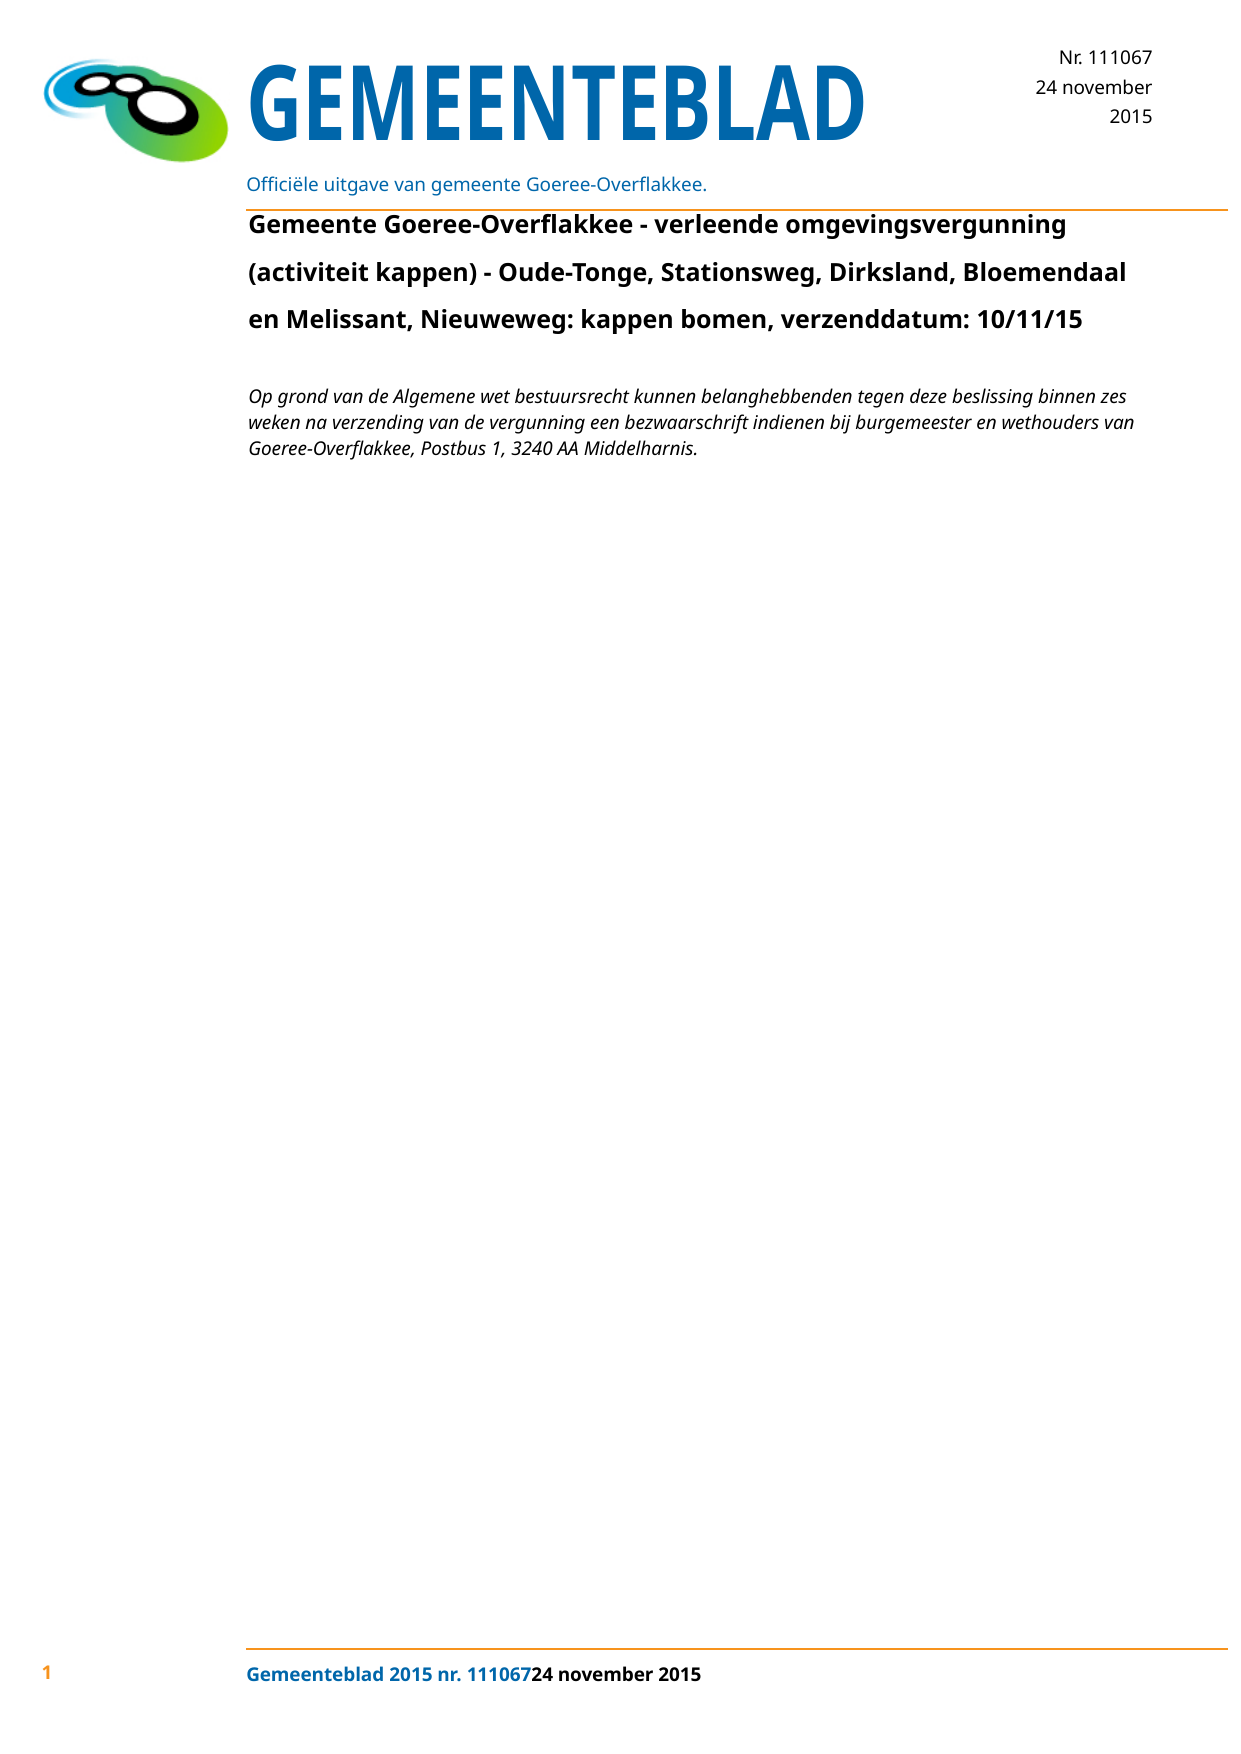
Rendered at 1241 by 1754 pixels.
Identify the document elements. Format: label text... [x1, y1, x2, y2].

text Op grond van de Algemene wet bestuursrecht kunnen belanghebbenden tegen deze beslissing binnen zes weken na verzending van de vergunning een bezwaarschrift indienen bij burgemeester en wethouders van Goeree-Overflakkee, Postbus 1, 3240 AA Middelharnis. [248, 384, 1152, 461]
picture [41, 47, 231, 172]
text Gemeente Goeree-Overflakkee - verleende omgevingsvergunning (activiteit kappen) - Oude-Tonge, Stationsweg, Dirksland, Bloemendaal en Melissant, Nieuweweg: kappen bomen, verzenddatum: 10/11/15 [248, 211, 1152, 336]
